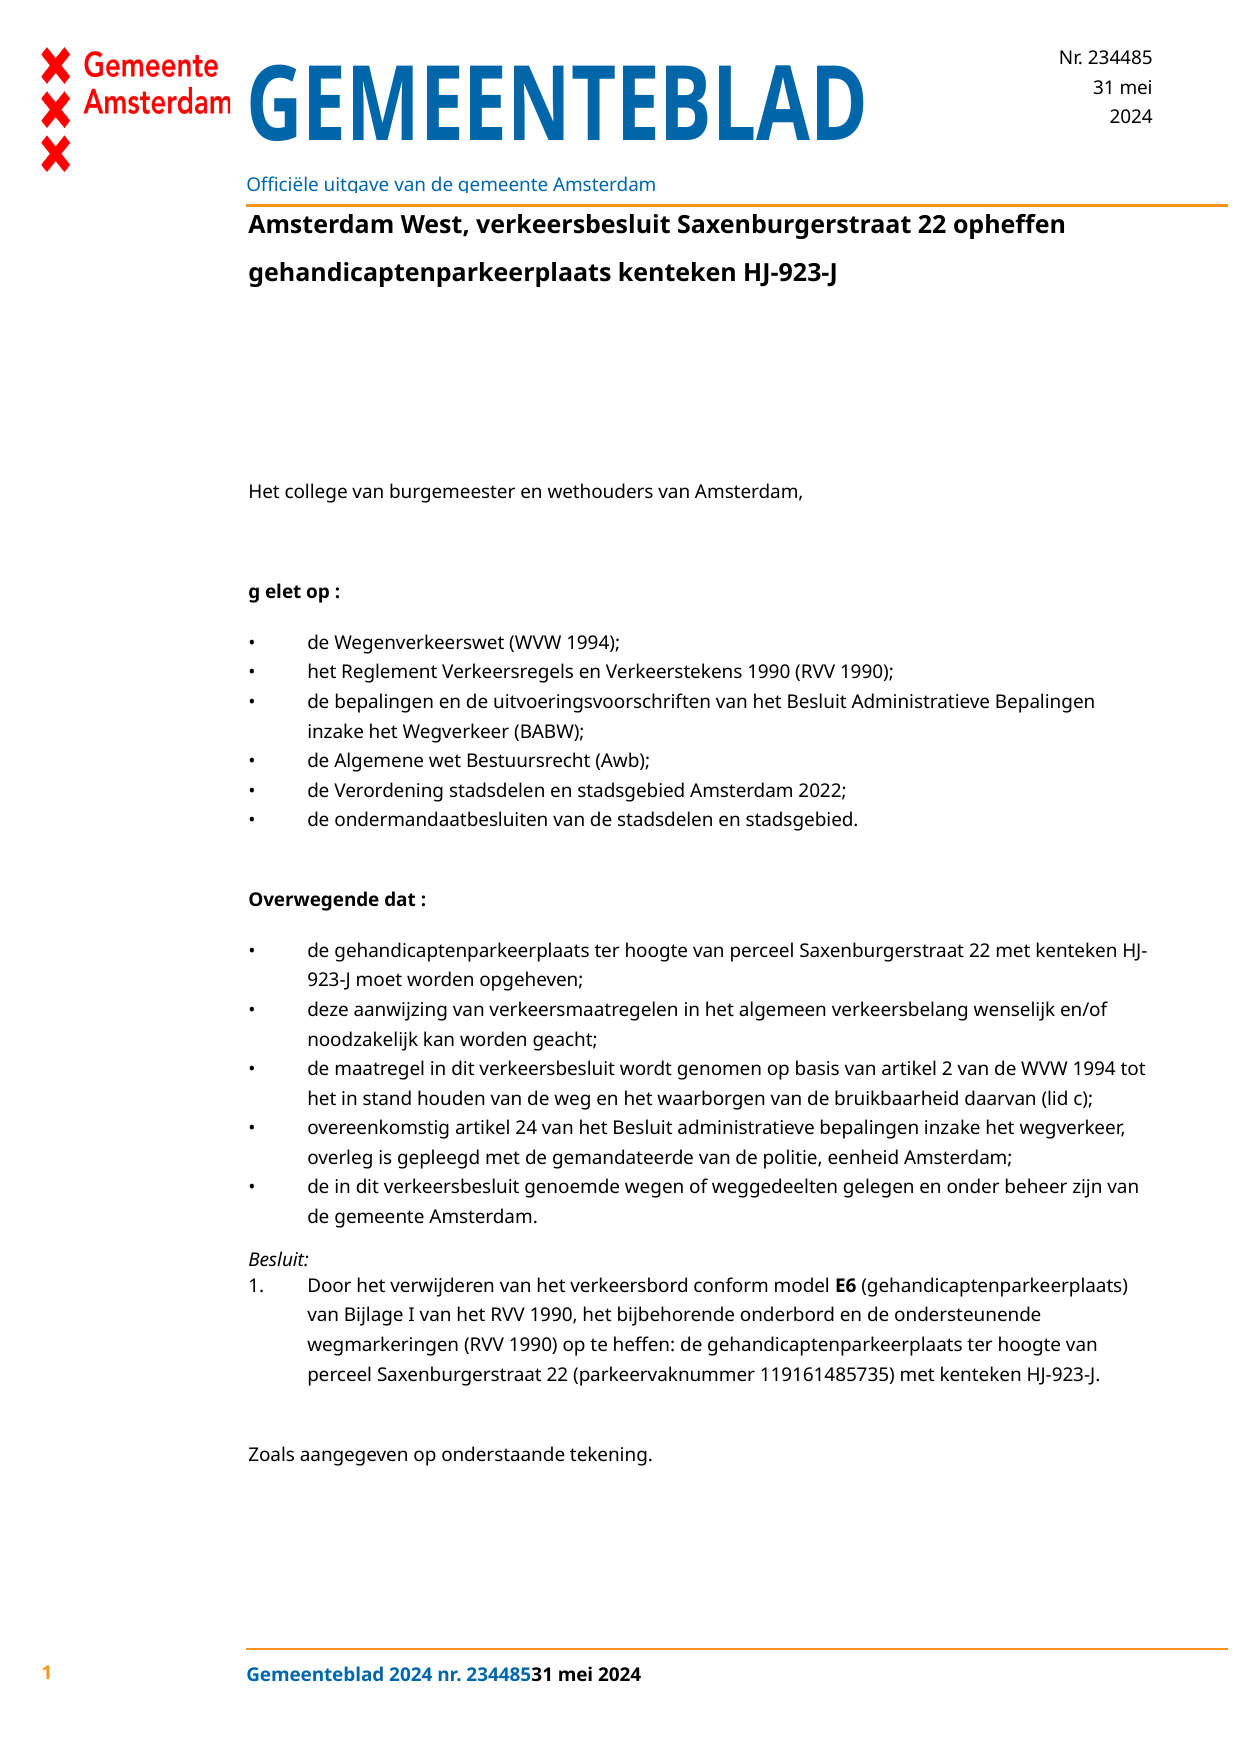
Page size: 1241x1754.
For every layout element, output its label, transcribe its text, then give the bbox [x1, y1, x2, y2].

list de ondermandaatbesluiten van de stadsdelen en stadsgebied. [248, 807, 1152, 832]
text Besluit: [248, 1246, 1152, 1272]
text g elet op : [248, 579, 1152, 604]
text Overwegende dat : [248, 887, 1152, 912]
list de Verordening stadsdelen en stadsgebied Amsterdam 2022; [248, 777, 1152, 803]
list de maatregel in dit verkeersbesluit wordt genomen op basis van artikel 2 van de WVW 1994 tot het in stand houden van de weg en het waarborgen van de bruikbaarheid daarvan (lid c); [248, 1055, 1152, 1111]
list de Algemene wet Bestuursrecht (Awb); [248, 747, 1152, 773]
list het Reglement Verkeersregels en Verkeerstekens 1990 (RVV 1990); [248, 659, 1152, 684]
list de Wegenverkeerswet (WVW 1994); [248, 629, 1152, 655]
list de bepalingen en de uitvoeringsvoorschriften van het Besluit Administratieve Bepalingen inzake het Wegverkeer (BABW); [248, 688, 1152, 743]
text Het college van burgemeester en wethouders van Amsterdam, [248, 478, 1152, 503]
list Door het verwijderen van het verkeersbord conform model E6 (gehandicaptenparkeerplaats) van Bijlage I van het RVV 1990, het bijbehorende onderbord en de ondersteunende wegmarkeringen (RVV 1990) op te heffen: de gehandicaptenparkeerplaats ter hoogte van perceel Saxenburgerstraat 22 (parkeervaknummer 119161485735) met kenteken HJ-923-J. [248, 1272, 1152, 1387]
list de gehandicaptenparkeerplaats ter hoogte van perceel Saxenburgerstraat 22 met kenteken HJ-923-J moet worden opgeheven; [248, 937, 1152, 992]
text Zoals aangegeven op onderstaande tekening. [248, 1441, 1152, 1467]
picture [41, 47, 231, 172]
list overeenkomstig artikel 24 van het Besluit administratieve bepalingen inzake het wegverkeer, overleg is gepleegd met de gemandateerde van de politie, eenheid Amsterdam; [248, 1114, 1152, 1170]
list de in dit verkeersbesluit genoemde wegen of weggedeelten gelegen en onder beheer zijn van de gemeente Amsterdam. [248, 1174, 1152, 1229]
list deze aanwijzing van verkeersmaatregelen in het algemeen verkeersbelang wenselijk en/of noodzakelijk kan worden geacht; [248, 996, 1152, 1051]
text Amsterdam West, verkeersbesluit Saxenburgerstraat 22 opheffen gehandicaptenparkeerplaats kenteken HJ-923-J [248, 207, 1152, 288]
